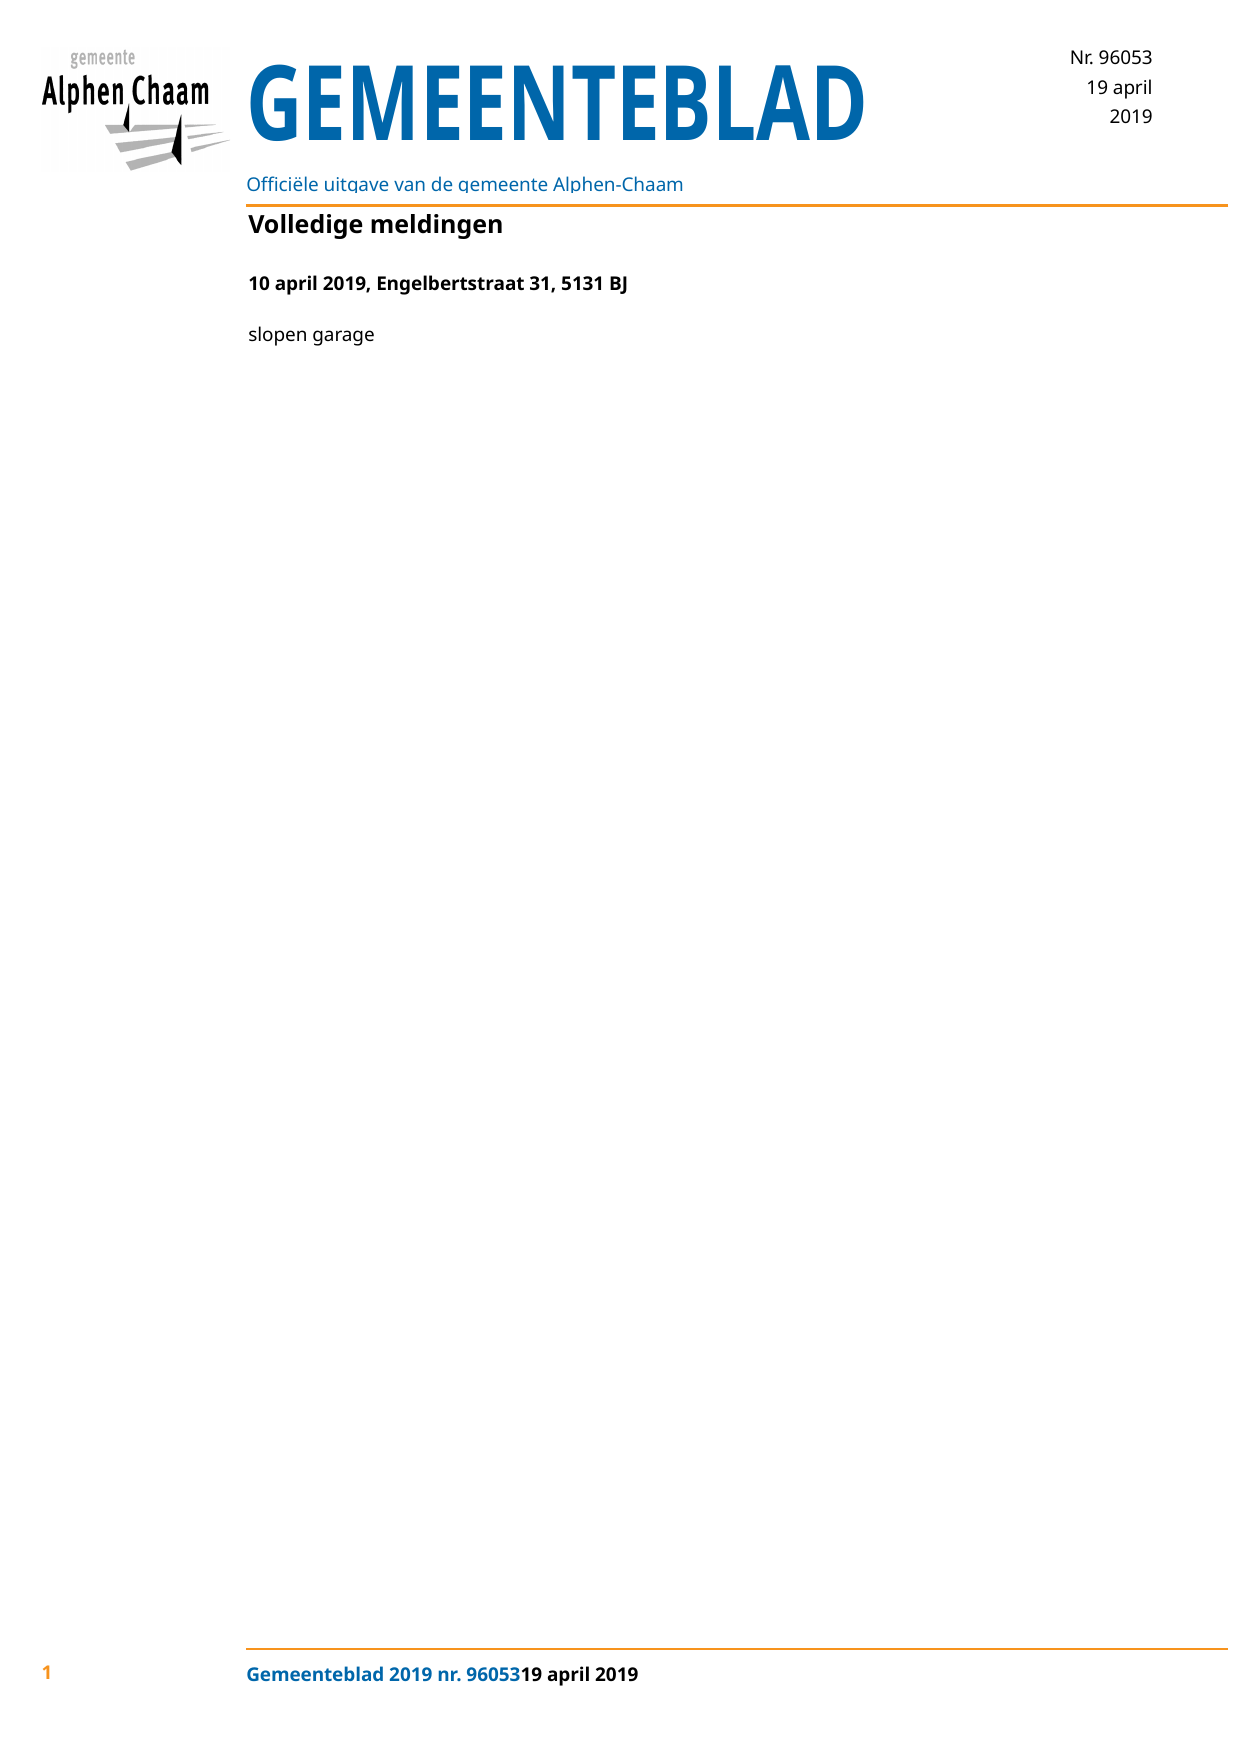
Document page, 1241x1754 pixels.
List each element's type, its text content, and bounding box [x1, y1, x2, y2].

text Volledige meldingen [248, 207, 1152, 241]
picture [41, 47, 231, 172]
text 10 april 2019, Engelbertstraat 31, 5131 BJ [248, 270, 1152, 296]
text slopen garage [248, 321, 1152, 346]
